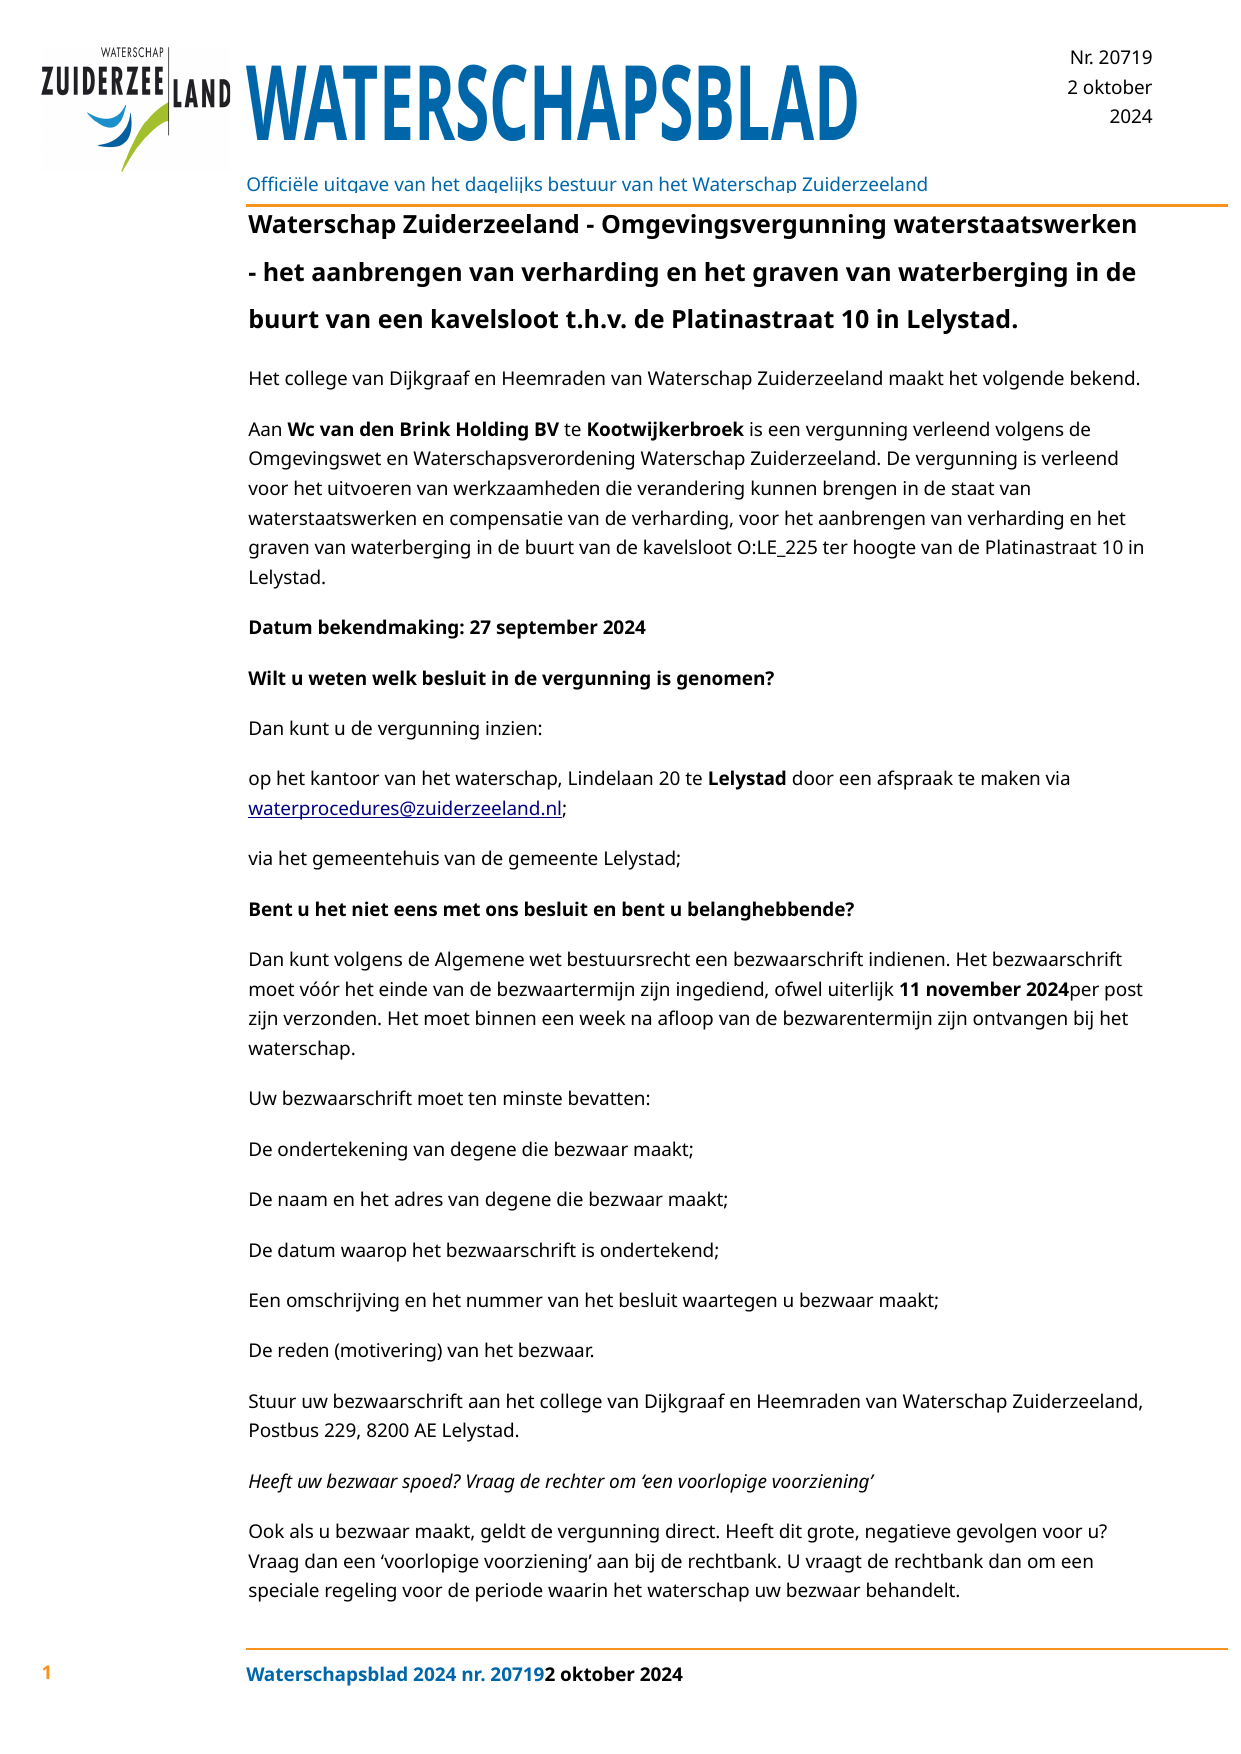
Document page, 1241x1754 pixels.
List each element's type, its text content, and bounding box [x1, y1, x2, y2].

picture [41, 47, 231, 172]
text Datum bekendmaking: 27 september 2024 [248, 614, 1152, 640]
text De naam en het adres van degene die bezwaar maakt; [248, 1186, 1152, 1212]
text Aan Wc van den Brink Holding BV te Kootwijkerbroek is een vergunning verleend volgens de Omgevingswet en Waterschapsverordening Waterschap Zuiderzeeland. De vergunning is verleend voor het uitvoeren van werkzaamheden die verandering kunnen brengen in de staat van waterstaatswerken en compensatie van de verharding, voor het aanbrengen van verharding en het graven van waterberging in de buurt van de kavelsloot O:LE_225 ter hoogte van de Platinastraat 10 in Lelystad. [248, 416, 1152, 589]
text Ook als u bezwaar maakt, geldt de vergunning direct. Heeft dit grote, negatieve gevolgen voor u? Vraag dan een ‘voorlopige voorziening’ aan bij de rechtbank. U vraagt de rechtbank dan om een speciale regeling voor de periode waarin het waterschap uw bezwaar behandelt. [248, 1518, 1152, 1603]
text Stuur uw bezwaarschrift aan het college van Dijkgraaf en Heemraden van Waterschap Zuiderzeeland, Postbus 229, 8200 AE Lelystad. [248, 1388, 1152, 1443]
text Wilt u weten welk besluit in de vergunning is genomen? [248, 665, 1152, 690]
text De reden (motivering) van het bezwaar. [248, 1338, 1152, 1363]
text De datum waarop het bezwaarschrift is ondertekend; [248, 1237, 1152, 1262]
text Een omschrijving en het nummer van het besluit waartegen u bezwaar maakt; [248, 1287, 1152, 1313]
text Uw bezwaarschrift moet ten minste bevatten: [248, 1086, 1152, 1111]
text Dan kunt u de vergunning inzien: [248, 715, 1152, 741]
text op het kantoor van het waterschap, Lindelaan 20 te Lelystad door een afspraak te maken via waterprocedures@zuiderzeeland.nl; [248, 766, 1152, 821]
text Dan kunt volgens de Algemene wet bestuursrecht een bezwaarschrift indienen. Het bezwaarschrift moet vóór het einde van de bezwaartermijn zijn ingediend, ofwel uiterlijk 11 november 2024per post zijn verzonden. Het moet binnen een week na afloop van de bezwarentermijn zijn ontvangen bij het waterschap. [248, 946, 1152, 1061]
text Waterschap Zuiderzeeland - Omgevingsvergunning waterstaatswerken - het aanbrengen van verharding en het graven van waterberging in de buurt van een kavelsloot t.h.v. de Platinastraat 10 in Lelystad. [248, 207, 1152, 336]
text Bent u het niet eens met ons besluit en bent u belanghebbende? [248, 896, 1152, 922]
text Heeft uw bezwaar spoed? Vraag de rechter om ‘een voorlopige voorziening’ [248, 1468, 1152, 1494]
text Het college van Dijkgraaf en Heemraden van Waterschap Zuiderzeeland maakt het volgende bekend. [248, 366, 1152, 391]
text via het gemeentehuis van de gemeente Lelystad; [248, 846, 1152, 871]
text De ondertekening van degene die bezwaar maakt; [248, 1136, 1152, 1162]
